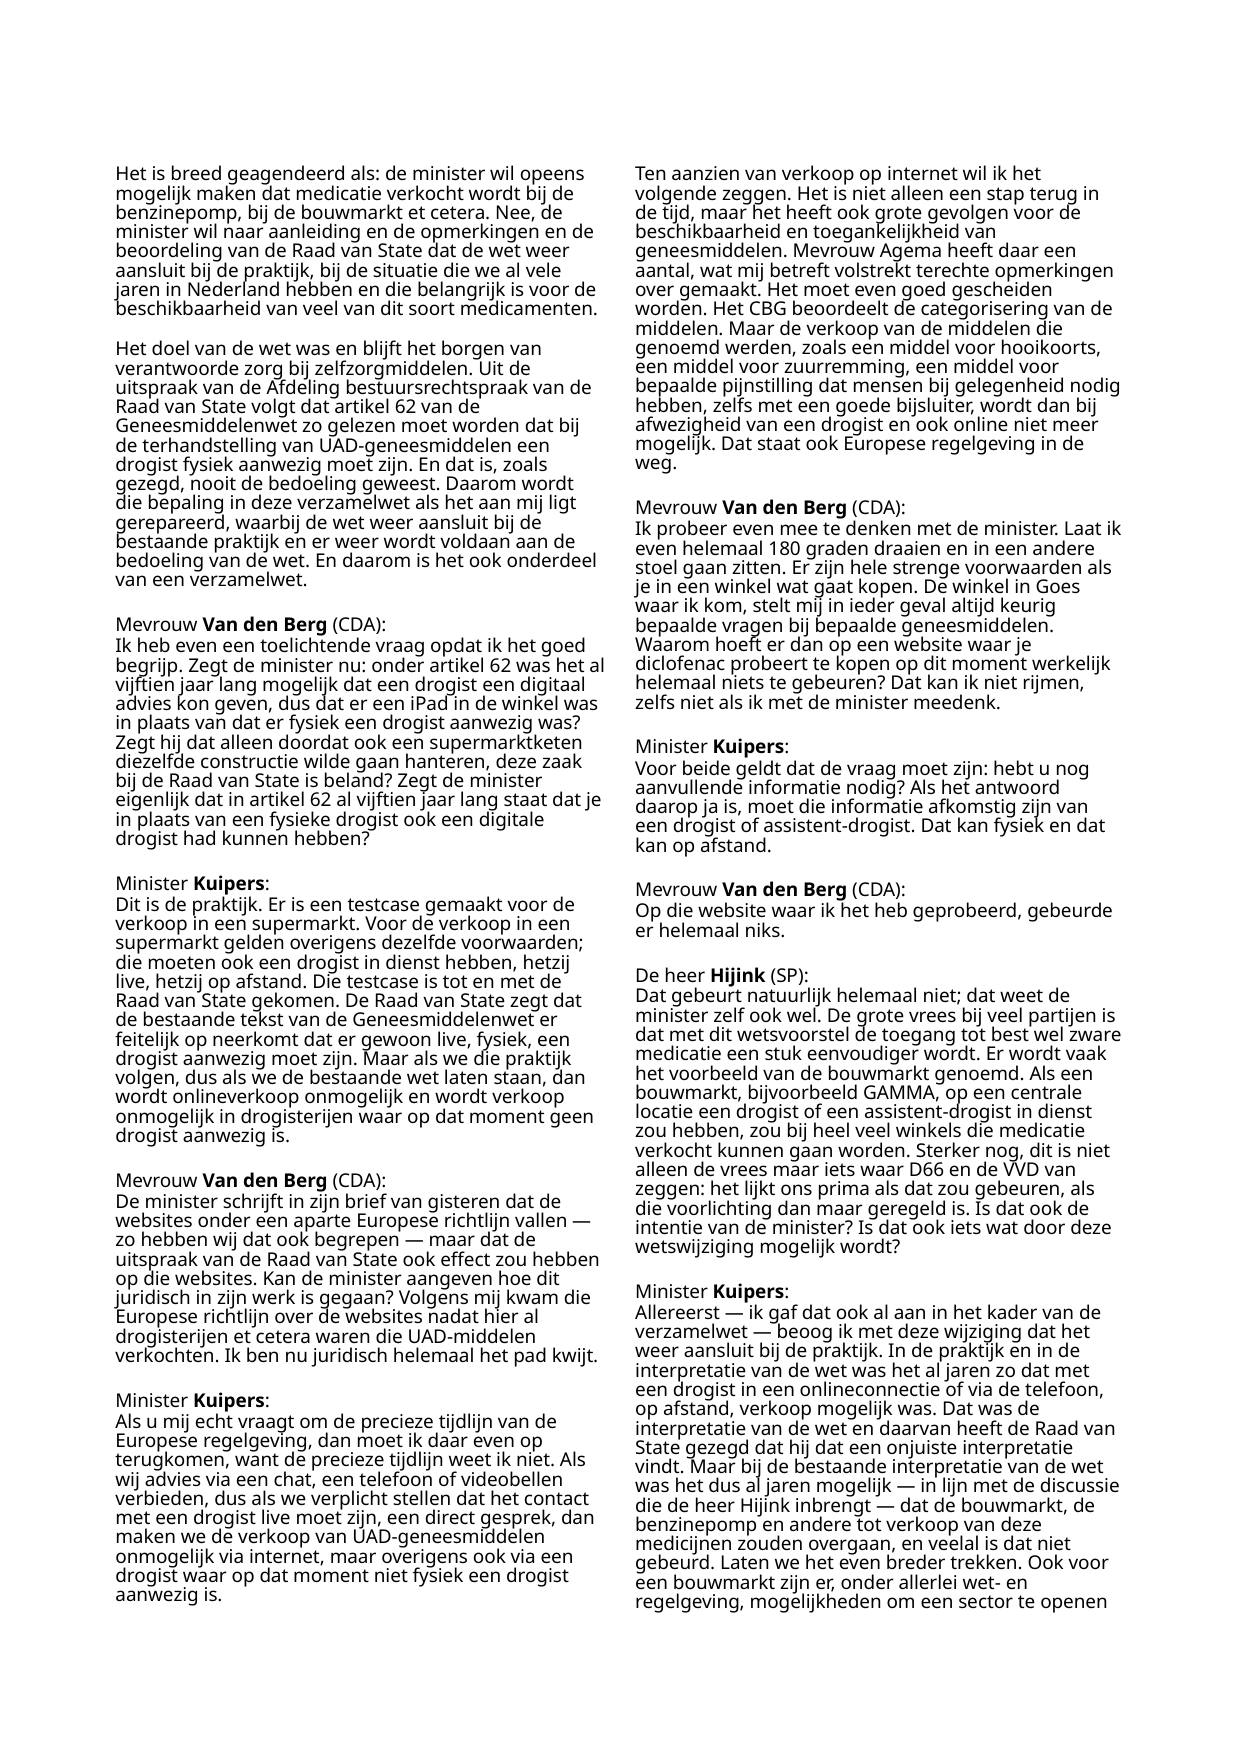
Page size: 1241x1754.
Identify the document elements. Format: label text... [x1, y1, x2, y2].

text Dat gebeurt natuurlijk helemaal niet; dat weet de minister zelf ook wel. De grote vrees bij veel partijen is dat met dit wetsvoorstel de toegang tot best wel zware medicatie een stuk eenvoudiger wordt. Er wordt vaak het voorbeeld van de bouwmarkt genoemd. Als een bouwmarkt, bijvoorbeeld GAMMA, op een centrale locatie een drogist of een assistent-drogist in dienst zou hebben, zou bij heel veel winkels die medicatie verkocht kunnen gaan worden. Sterker nog, dit is niet alleen de vrees maar iets waar D66 en de VVD van zeggen: het lijkt ons prima als dat zou gebeuren, als die voorlichting dan maar geregeld is. Is dat ook de intentie van de minister? Is dat ook iets wat door deze wetswijziging mogelijk wordt? [635, 987, 1125, 1257]
text Mevrouw Van den Berg (CDA): [115, 1167, 605, 1193]
text Ten aanzien van verkoop op internet wil ik het volgende zeggen. Het is niet alleen een stap terug in de tijd, maar het heeft ook grote gevolgen voor de beschikbaarheid en toegankelijkheid van geneesmiddelen. Mevrouw Agema heeft daar een aantal, wat mij betreft volstrekt terechte opmerkingen over gemaakt. Het moet even goed gescheiden worden. Het CBG beoordeelt de categorisering van de middelen. Maar de verkoop van de middelen die genoemd werden, zoals een middel voor hooikoorts, een middel voor zuurremming, een middel voor bepaalde pijnstilling dat mensen bij gelegenheid nodig hebben, zelfs met een goede bijsluiter, wordt dan bij afwezigheid van een drogist en ook online niet meer mogelijk. Dat staat ook Europese regelgeving in de weg. [635, 165, 1125, 474]
text Minister Kuipers: [115, 870, 605, 896]
text Ik heb even een toelichtende vraag opdat ik het goed begrijp. Zegt de minister nu: onder artikel 62 was het al vijftien jaar lang mogelijk dat een drogist een digitaal advies kon geven, dus dat er een iPad in de winkel was in plaats van dat er fysiek een drogist aanwezig was? Zegt hij dat alleen doordat ook een supermarktketen diezelfde constructie wilde gaan hanteren, deze zaak bij de Raad van State is beland? Zegt de minister eigenlijk dat in artikel 62 al vijftien jaar lang staat dat je in plaats van een fysieke drogist ook een digitale drogist had kunnen hebben? [115, 637, 605, 849]
text Mevrouw Van den Berg (CDA): [635, 494, 1125, 520]
text Het doel van de wet was en blijft het borgen van verantwoorde zorg bij zelfzorgmiddelen. Uit de uitspraak van de Afdeling bestuursrechtspraak van de Raad van State volgt dat artikel 62 van de Geneesmiddelenwet zo gelezen moet worden dat bij de terhandstelling van UAD-geneesmiddelen een drogist fysiek aanwezig moet zijn. En dat is, zoals gezegd, nooit de bedoeling geweest. Daarom wordt die bepaling in deze verzamelwet als het aan mij ligt gerepareerd, waarbij de wet weer aansluit bij de bestaande praktijk en er weer wordt voldaan aan de bedoeling van de wet. En daarom is het ook onderdeel van een verzamelwet. [115, 340, 605, 591]
text Minister Kuipers: [635, 734, 1125, 759]
text Voor beide geldt dat de vraag moet zijn: hebt u nog aanvullende informatie nodig? Als het antwoord daarop ja is, moet die informatie afkomstig zijn van een drogist of assistent-drogist. Dat kan fysiek en dat kan op afstand. [635, 759, 1125, 856]
text De minister schrijft in zijn brief van gisteren dat de websites onder een aparte Europese richtlijn vallen — zo hebben wij dat ook begrepen — maar dat de uitspraak van de Raad van State ook effect zou hebben op die websites. Kan de minister aangeven hoe dit juridisch in zijn werk is gegaan? Volgens mij kwam die Europese richtlijn over de websites nadat hier al drogisterijen et cetera waren die UAD-middelen verkochten. Ik ben nu juridisch helemaal het pad kwijt. [115, 1193, 605, 1366]
text Het is breed geagendeerd als: de minister wil opeens mogelijk maken dat medicatie verkocht wordt bij de benzinepomp, bij de bouwmarkt et cetera. Nee, de minister wil naar aanleiding en de opmerkingen en de beoordeling van de Raad van State dat de wet weer aansluit bij de praktijk, bij de situatie die we al vele jaren in Nederland hebben en die belangrijk is voor de beschikbaarheid van veel van dit soort medicamenten. [115, 165, 605, 319]
text De heer Hijink (SP): [635, 962, 1125, 987]
text Minister Kuipers: [115, 1387, 605, 1413]
text Op die website waar ik het heb geprobeerd, gebeurde er helemaal niks. [635, 902, 1125, 941]
text Dit is de praktijk. Er is een testcase gemaakt voor de verkoop in een supermarkt. Voor de verkoop in een supermarkt gelden overigens dezelfde voorwaarden; die moeten ook een drogist in dienst hebben, hetzij live, hetzij op afstand. Die testcase is tot en met de Raad van State gekomen. De Raad van State zegt dat de bestaande tekst van de Geneesmiddelenwet er feitelijk op neerkomt dat er gewoon live, fysiek, een drogist aanwezig moet zijn. Maar als we die praktijk volgen, dus als we de bestaande wet laten staan, dan wordt onlineverkoop onmogelijk en wordt verkoop onmogelijk in drogisterijen waar op dat moment geen drogist aanwezig is. [115, 896, 605, 1146]
text Allereerst — ik gaf dat ook al aan in het kader van de verzamelwet — beoog ik met deze wijziging dat het weer aansluit bij de praktijk. In de praktijk en in de interpretatie van de wet was het al jaren zo dat met een drogist in een onlineconnectie of via de telefoon, op afstand, verkoop mogelijk was. Dat was de interpretatie van de wet en daarvan heeft de Raad van State gezegd dat hij dat een onjuiste interpretatie vindt. Maar bij de bestaande interpretatie van de wet was het dus al jaren mogelijk — in lijn met de discussie die de heer Hijink inbrengt — dat de bouwmarkt, de benzinepomp en andere tot verkoop van deze medicijnen zouden overgaan, en veelal is dat niet gebeurd. Laten we het even breder trekken. Ook voor een bouwmarkt zijn er, onder allerlei wet- en regelgeving, mogelijkheden om een sector te openen [635, 1304, 1125, 1612]
text Ik probeer even mee te denken met de minister. Laat ik even helemaal 180 graden draaien en in een andere stoel gaan zitten. Er zijn hele strenge voorwaarden als je in een winkel wat gaat kopen. De winkel in Goes waar ik kom, stelt mij in ieder geval altijd keurig bepaalde vragen bij bepaalde geneesmiddelen. Waarom hoeft er dan op een website waar je diclofenac probeert te kopen op dit moment werkelijk helemaal niets te gebeuren? Dat kan ik niet rijmen, zelfs niet als ik met de minister meedenk. [635, 520, 1125, 713]
text Mevrouw Van den Berg (CDA): [115, 612, 605, 637]
text Minister Kuipers: [635, 1278, 1125, 1304]
text Als u mij echt vraagt om de precieze tijdlijn van de Europese regelgeving, dan moet ik daar even op terugkomen, want de precieze tijdlijn weet ik niet. Als wij advies via een chat, een telefoon of videobellen verbieden, dus als we verplicht stellen dat het contact met een drogist live moet zijn, een direct gesprek, dan maken we de verkoop van UAD-geneesmiddelen onmogelijk via internet, maar overigens ook via een drogist waar op dat moment niet fysiek een drogist aanwezig is. [115, 1413, 605, 1606]
text Mevrouw Van den Berg (CDA): [635, 877, 1125, 902]
